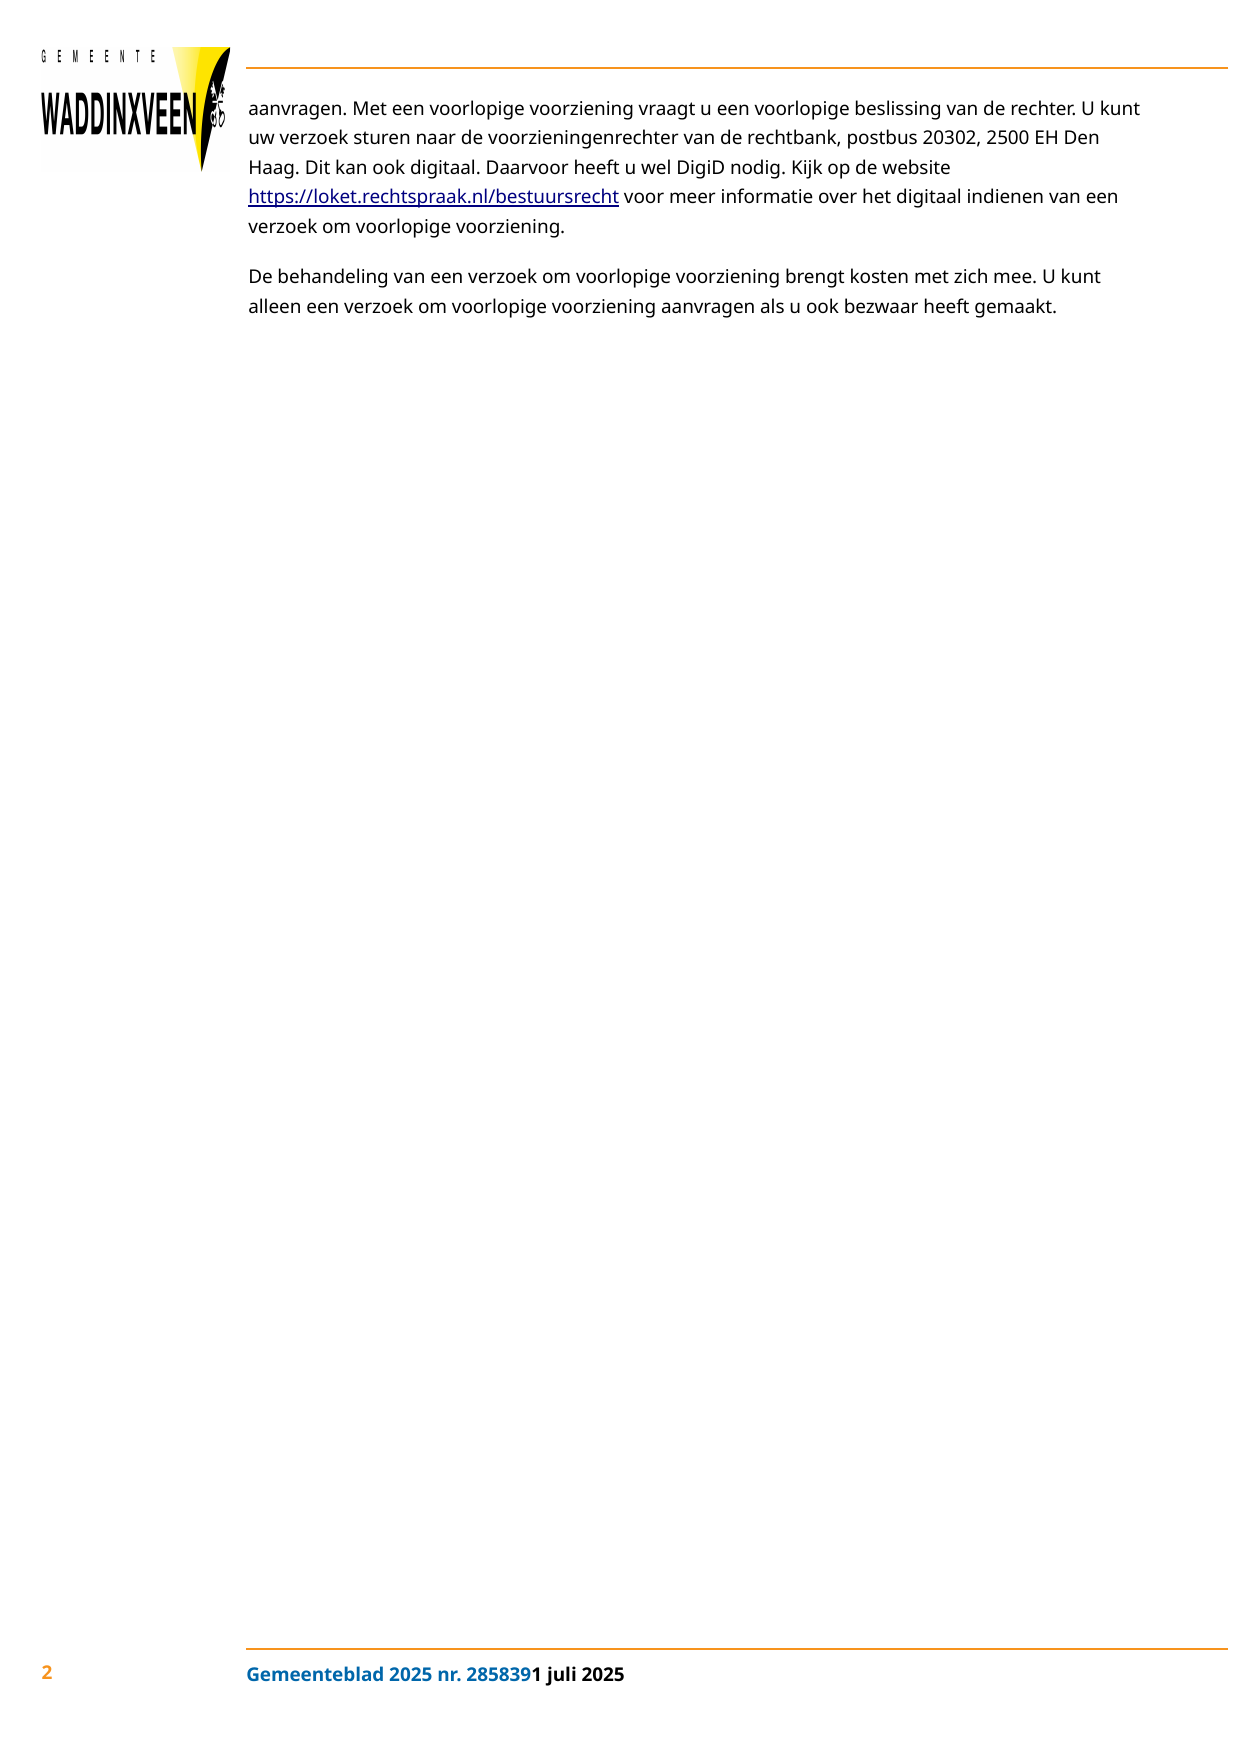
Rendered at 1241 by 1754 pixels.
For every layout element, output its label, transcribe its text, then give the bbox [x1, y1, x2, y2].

picture [41, 47, 231, 172]
text aanvragen. Met een voorlopige voorziening vraagt u een voorlopige beslissing van de rechter. U kunt uw verzoek sturen naar de voorzieningenrechter van de rechtbank, postbus 20302, 2500 EH Den Haag. Dit kan ook digitaal. Daarvoor heeft u wel DigiD nodig. Kijk op de website https://loket.rechtspraak.nl/bestuursrecht voor meer informatie over het digitaal indienen van een verzoek om voorlopige voorziening. [248, 95, 1152, 239]
text De behandeling van een verzoek om voorlopige voorziening brengt kosten met zich mee. U kunt alleen een verzoek om voorlopige voorziening aanvragen als u ook bezwaar heeft gemaakt. [248, 263, 1152, 319]
